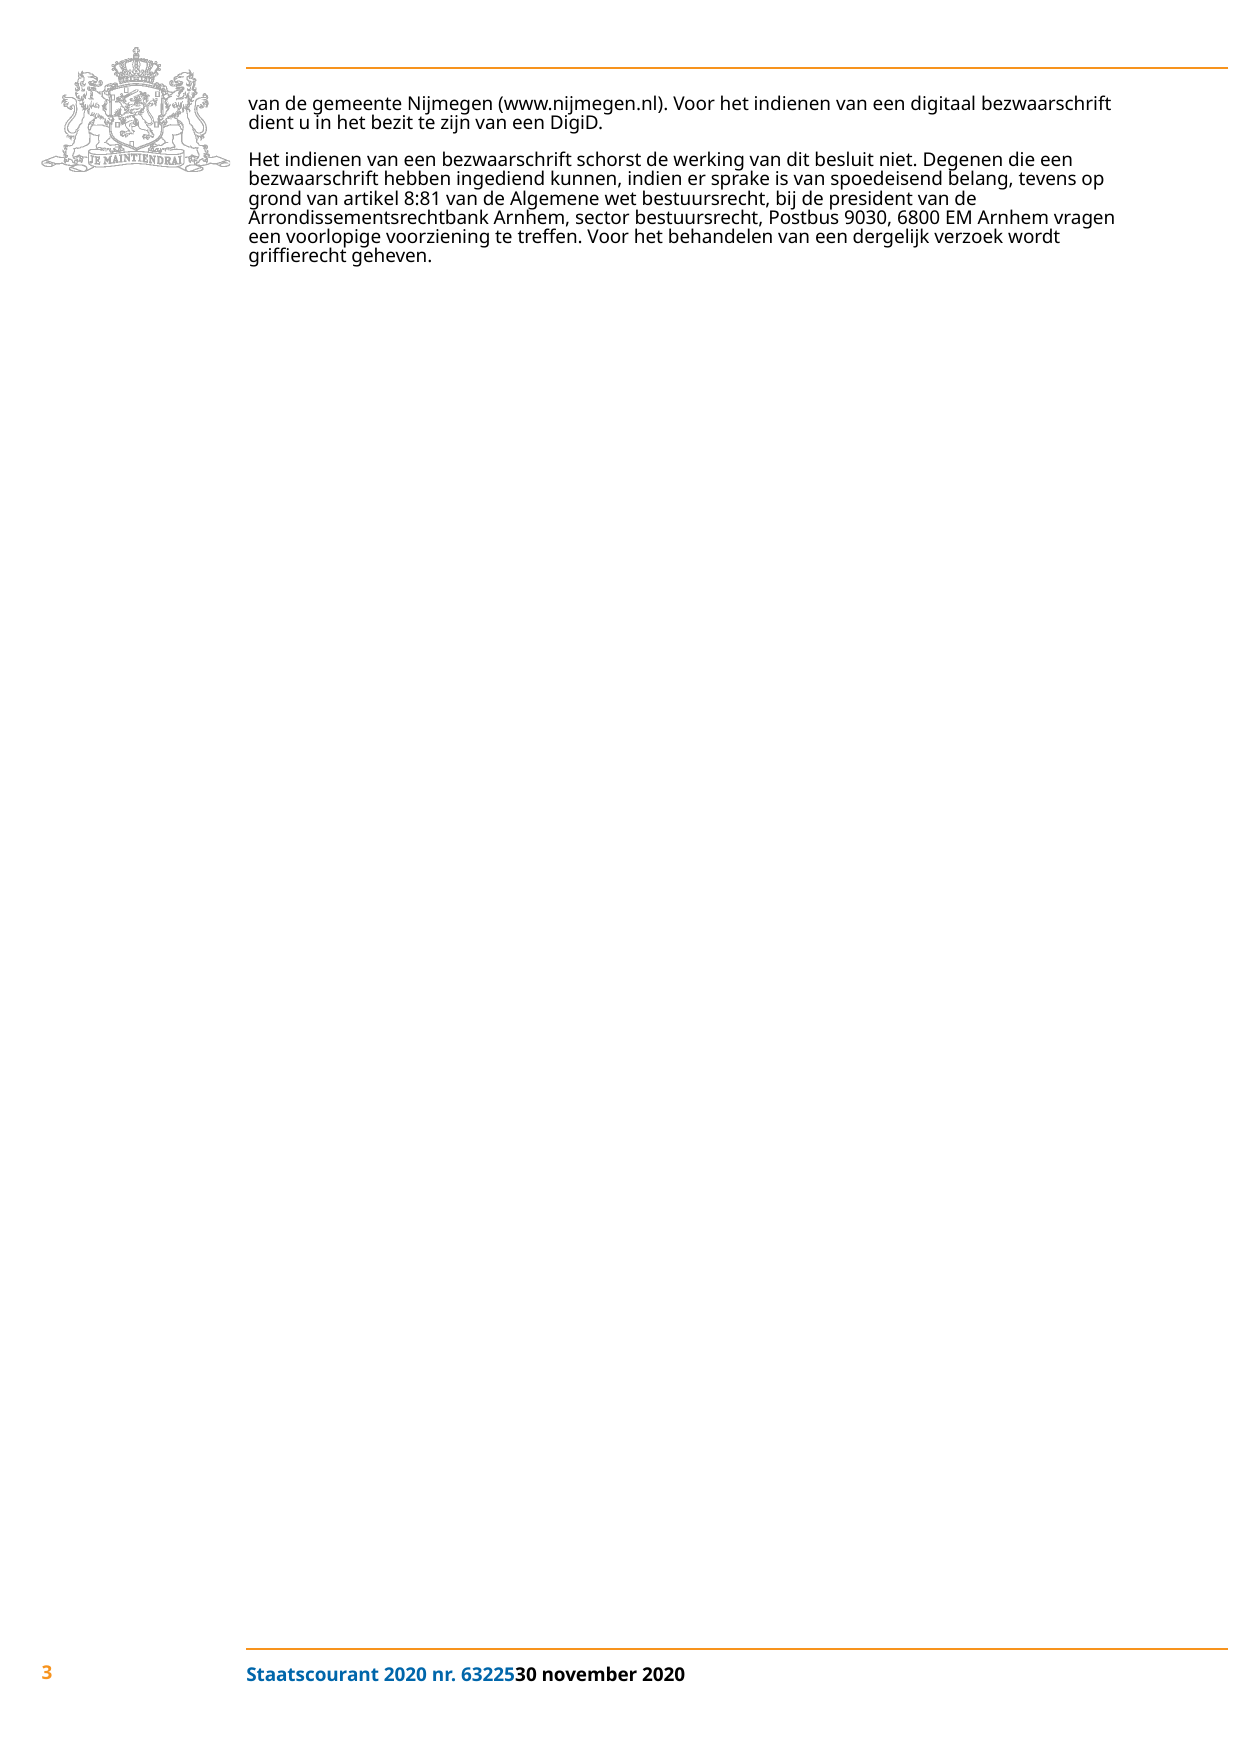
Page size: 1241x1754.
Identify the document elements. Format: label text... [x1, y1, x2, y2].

text Het indienen van een bezwaarschrift schorst de werking van dit besluit niet. Degenen die een bezwaarschrift hebben ingediend kunnen, indien er sprake is van spoedeisend belang, tevens op grond van artikel 8:81 van de Algemene wet bestuursrecht, bij de president van de Arrondissementsrechtbank Arnhem, sector bestuursrecht, Postbus 9030, 6800 EM Arnhem vragen een voorlopige voorziening te treffen. Voor het behandelen van een dergelijk verzoek wordt griffierecht geheven. [248, 151, 1152, 267]
text van de gemeente Nijmegen (www.nijmegen.nl). Voor het indienen van een digitaal bezwaarschrift dient u in het bezit te zijn van een DigiD. [248, 95, 1152, 133]
picture [41, 47, 231, 172]
